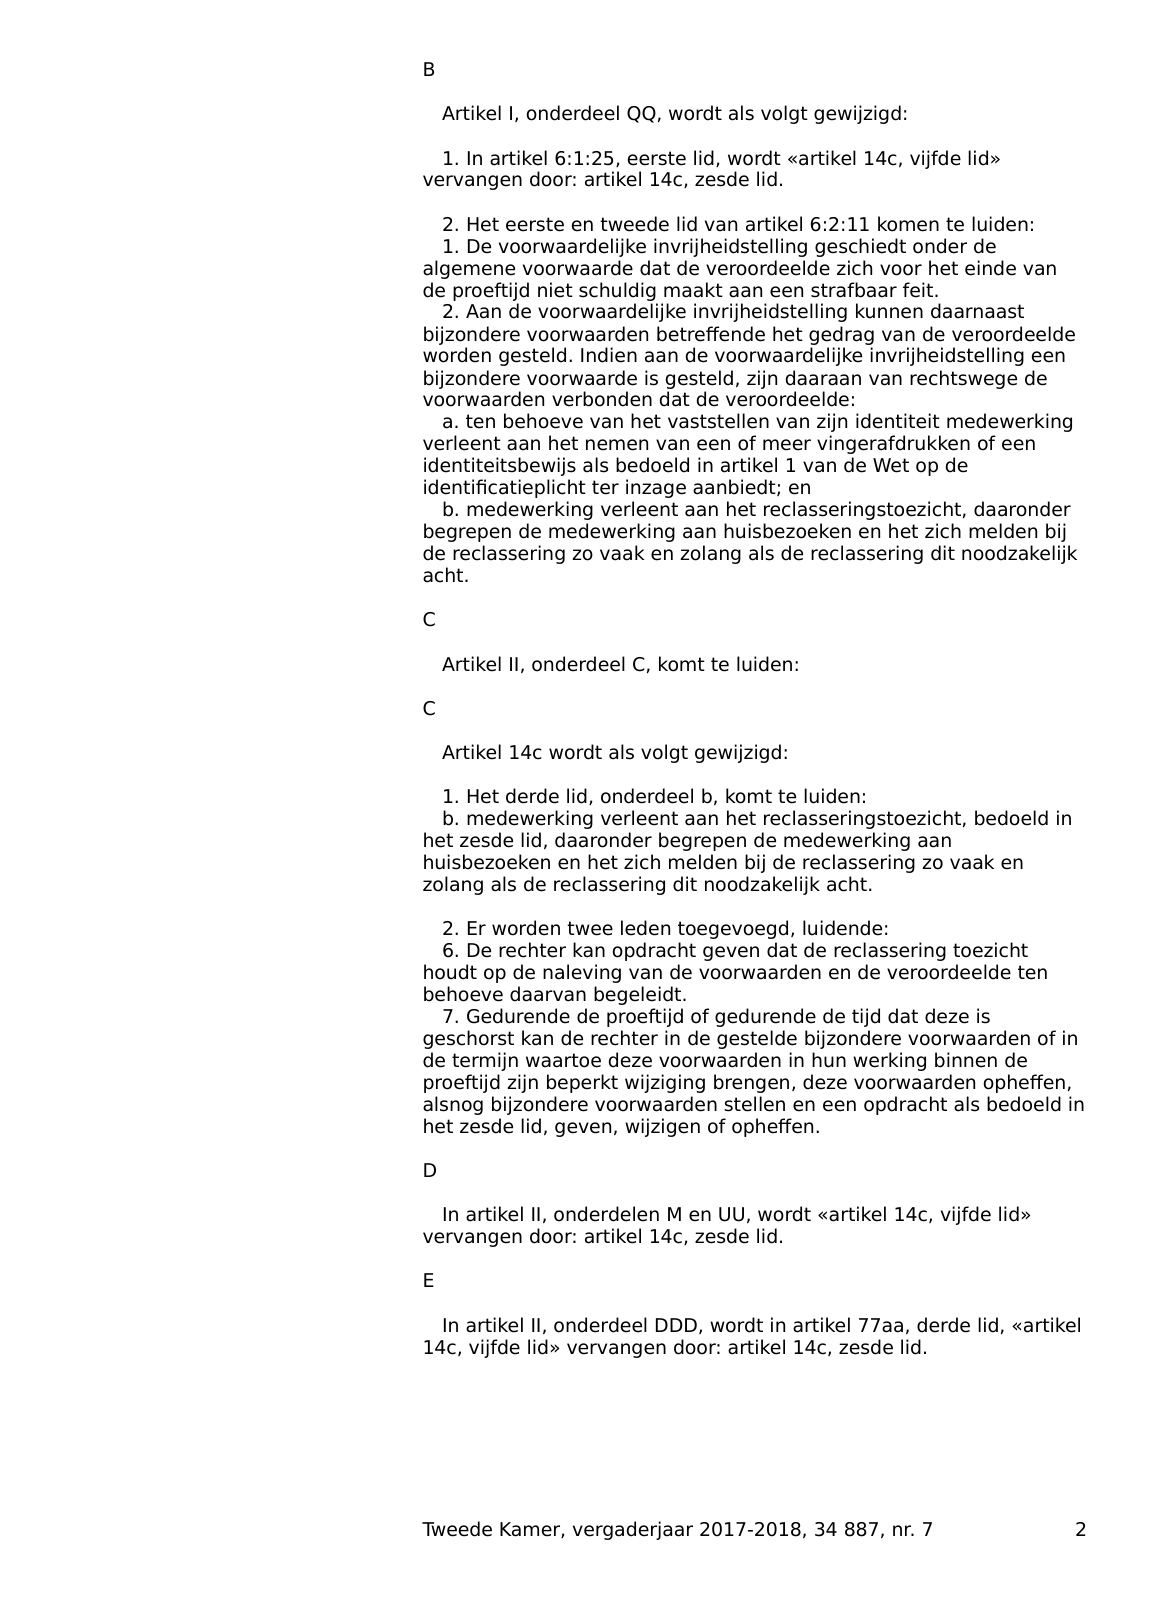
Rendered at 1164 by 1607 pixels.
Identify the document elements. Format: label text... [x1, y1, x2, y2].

text Artikel I, onderdeel QQ, wordt als volgt gewijzigd: [422, 103, 1087, 125]
subtitle E [422, 1270, 1087, 1292]
text 1. Het derde lid, onderdeel b, komt te luiden: [422, 786, 1087, 808]
text 2. Het eerste en tweede lid van artikel 6:2:11 komen te luiden: [422, 213, 1087, 236]
text 2. Er worden twee leden toegevoegd, luidende: [422, 918, 1087, 940]
text 6. De rechter kan opdracht geven dat de reclassering toezicht houdt op de naleving van de voorwaarden en de veroordeelde ten behoeve daarvan begeleidt. [422, 940, 1087, 1006]
text Artikel II, onderdeel C, komt te luiden: [422, 653, 1087, 676]
text b. medewerking verleent aan het reclasseringstoezicht, daaronder begrepen de medewerking aan huisbezoeken en het zich melden bij de reclassering zo vaak en zolang als de reclassering dit noodzakelijk acht. [422, 499, 1087, 587]
text b. medewerking verleent aan het reclasseringstoezicht, bedoeld in het zesde lid, daaronder begrepen de medewerking aan huisbezoeken en het zich melden bij de reclassering zo vaak en zolang als de reclassering dit noodzakelijk acht. [422, 808, 1087, 896]
subtitle C [422, 609, 1087, 631]
text 2. Aan de voorwaardelijke invrijheidstelling kunnen daarnaast bijzondere voorwaarden betreffende het gedrag van de veroordeelde worden gesteld. Indien aan de voorwaardelijke invrijheidstelling een bijzondere voorwaarde is gesteld, zijn daaraan van rechtswege de voorwaarden verbonden dat de veroordeelde: [422, 301, 1087, 411]
text 1. De voorwaardelijke invrijheidstelling geschiedt onder de algemene voorwaarde dat de veroordeelde zich voor het einde van de proeftijd niet schuldig maakt aan een strafbaar feit. [422, 236, 1087, 301]
subtitle B [422, 59, 1087, 81]
text In artikel II, onderdeel DDD, wordt in artikel 77aa, derde lid, «artikel 14c, vijfde lid» vervangen door: artikel 14c, zesde lid. [422, 1314, 1087, 1358]
subtitle D [422, 1160, 1087, 1182]
text a. ten behoeve van het vaststellen van zijn identiteit medewerking verleent aan het nemen van een of meer vingerafdrukken of een identiteitsbewijs als bedoeld in artikel 1 van de Wet op de identificatieplicht ter inzage aanbiedt; en [422, 411, 1087, 499]
text Artikel 14c wordt als volgt gewijzigd: [422, 742, 1087, 764]
text 1. In artikel 6:1:25, eerste lid, wordt «artikel 14c, vijfde lid» vervangen door: artikel 14c, zesde lid. [422, 147, 1087, 191]
subtitle C [422, 698, 1087, 720]
text 7. Gedurende de proeftijd of gedurende de tijd dat deze is geschorst kan de rechter in de gestelde bijzondere voorwaarden of in de termijn waartoe deze voorwaarden in hun werking binnen de proeftijd zijn beperkt wijziging brengen, deze voorwaarden opheffen, alsnog bijzondere voorwaarden stellen en een opdracht als bedoeld in het zesde lid, geven, wijzigen of opheffen. [422, 1006, 1087, 1138]
text In artikel II, onderdelen M en UU, wordt «artikel 14c, vijfde lid» vervangen door: artikel 14c, zesde lid. [422, 1204, 1087, 1248]
